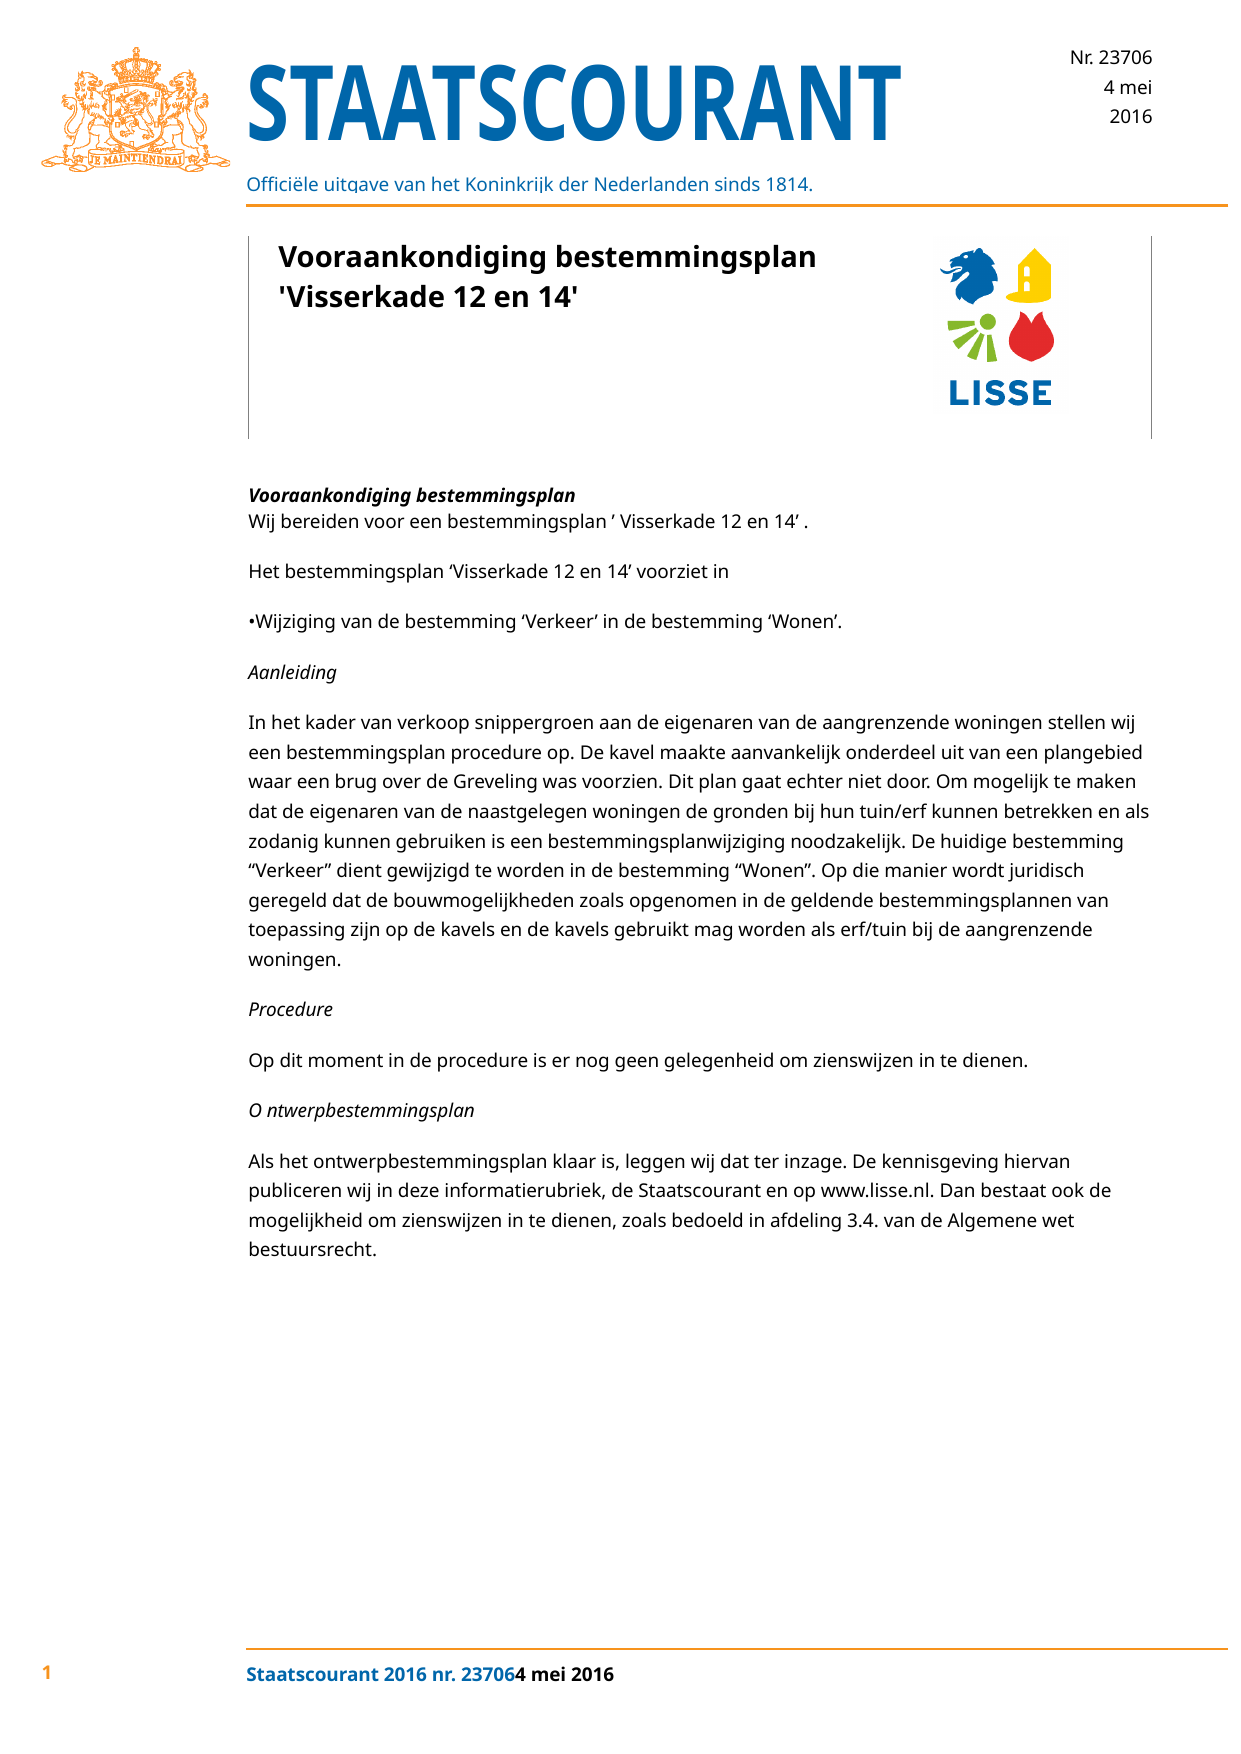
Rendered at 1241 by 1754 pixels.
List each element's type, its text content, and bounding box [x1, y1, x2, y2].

text Vooraankondiging bestemmingsplan [248, 482, 1152, 508]
text Als het ontwerpbestemmingsplan klaar is, leggen wij dat ter inzage. De kennisgeving hiervan publiceren wij in deze informatierubriek, de Staatscourant en op www.lisse.nl. Dan bestaat ook de mogelijkheid om zienswijzen in te dienen, zoals bedoeld in afdeling 3.4. van de Algemene wet bestuursrecht. [248, 1148, 1152, 1262]
table_header [1069, 236, 1151, 413]
text Het bestemmingsplan ‘Visserkade 12 en 14’ voorziet in [248, 558, 1152, 584]
text •Wijziging van de bestemming ‘Verkeer’ in de bestemming ‘Wonen’. [248, 609, 1152, 634]
text Wij bereiden voor een bestemmingsplan ’ Visserkade 12 en 14’ . [248, 508, 1152, 534]
text Aanleiding [248, 659, 1152, 685]
table_header [850, 414, 1151, 439]
text O ntwerpbestemmingsplan [248, 1097, 1152, 1123]
picture [41, 47, 231, 172]
table_header Vooraankondiging bestemmingsplan 'Visserkade 12 en 14' [249, 236, 850, 439]
text Op dit moment in de procedure is er nog geen gelegenheid om zienswijzen in te dienen. [248, 1047, 1152, 1073]
table_header [850, 236, 932, 413]
picture [932, 236, 1069, 414]
text In het kader van verkoop snippergroen aan de eigenaren van de aangrenzende woningen stellen wij een bestemmingsplan procedure op. De kavel maakte aanvankelijk onderdeel uit van een plangebied waar een brug over de Greveling was voorzien. Dit plan gaat echter niet door. Om mogelijk te maken dat de eigenaren van de naastgelegen woningen de gronden bij hun tuin/erf kunnen betrekken en als zodanig kunnen gebruiken is een bestemmingsplanwijziging noodzakelijk. De huidige bestemming “Verkeer” dient gewijzigd te worden in de bestemming “Wonen”. Op die manier wordt juridisch geregeld dat de bouwmogelijkheden zoals opgenomen in de geldende bestemmingsplannen van toepassing zijn op de kavels en de kavels gebruikt mag worden als erf/tuin bij de aangrenzende woningen. [248, 709, 1152, 972]
text Procedure [248, 997, 1152, 1022]
